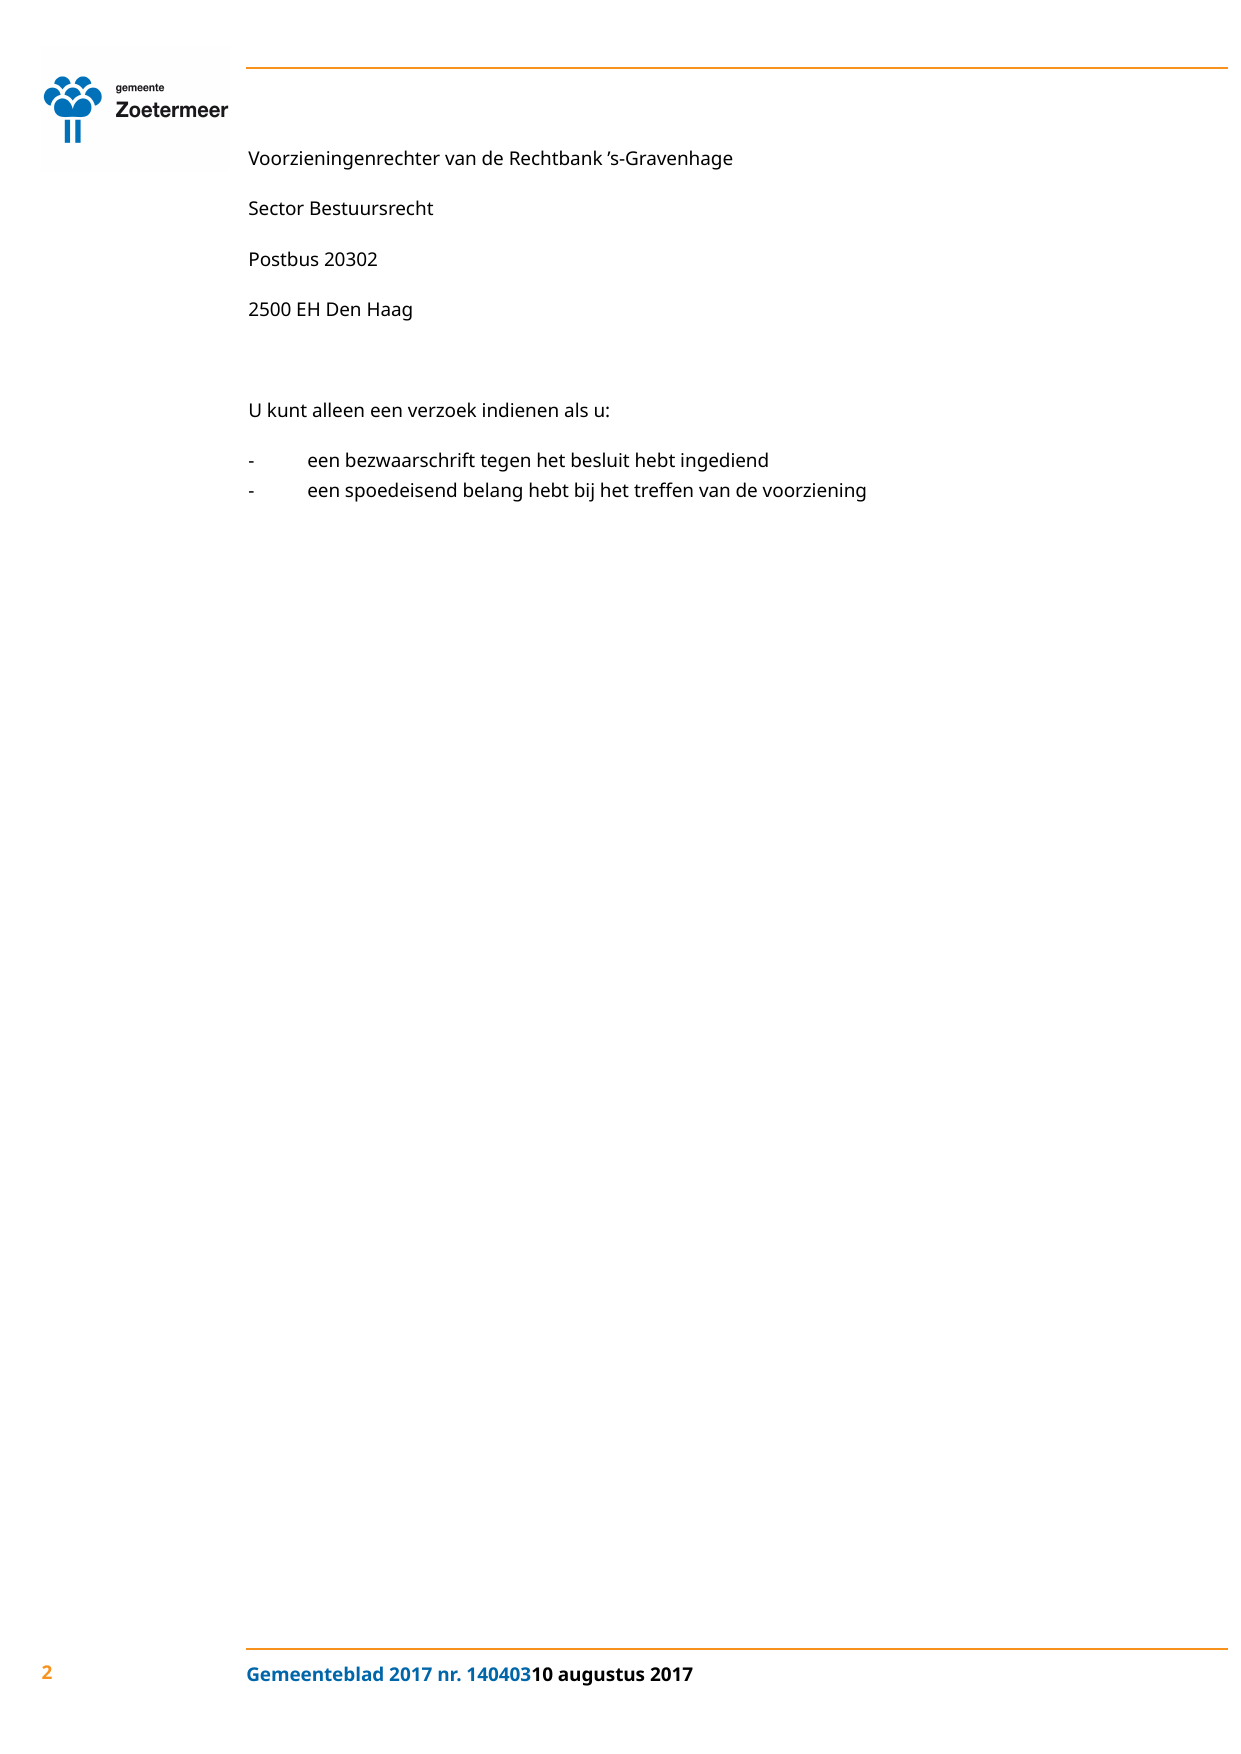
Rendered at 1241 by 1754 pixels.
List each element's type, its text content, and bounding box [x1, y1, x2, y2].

text Sector Bestuursrecht [248, 196, 1152, 221]
list een bezwaarschrift tegen het besluit hebt ingediend [248, 448, 1152, 473]
text Postbus 20302 [248, 246, 1152, 272]
text Voorzieningenrechter van de Rechtbank ’s-Gravenhage [248, 145, 1152, 171]
text U kunt alleen een verzoek indienen als u: [248, 397, 1152, 423]
list een spoedeisend belang hebt bij het treffen van de voorziening [248, 477, 1152, 503]
picture [41, 47, 231, 172]
text 2500 EH Den Haag [248, 296, 1152, 322]
